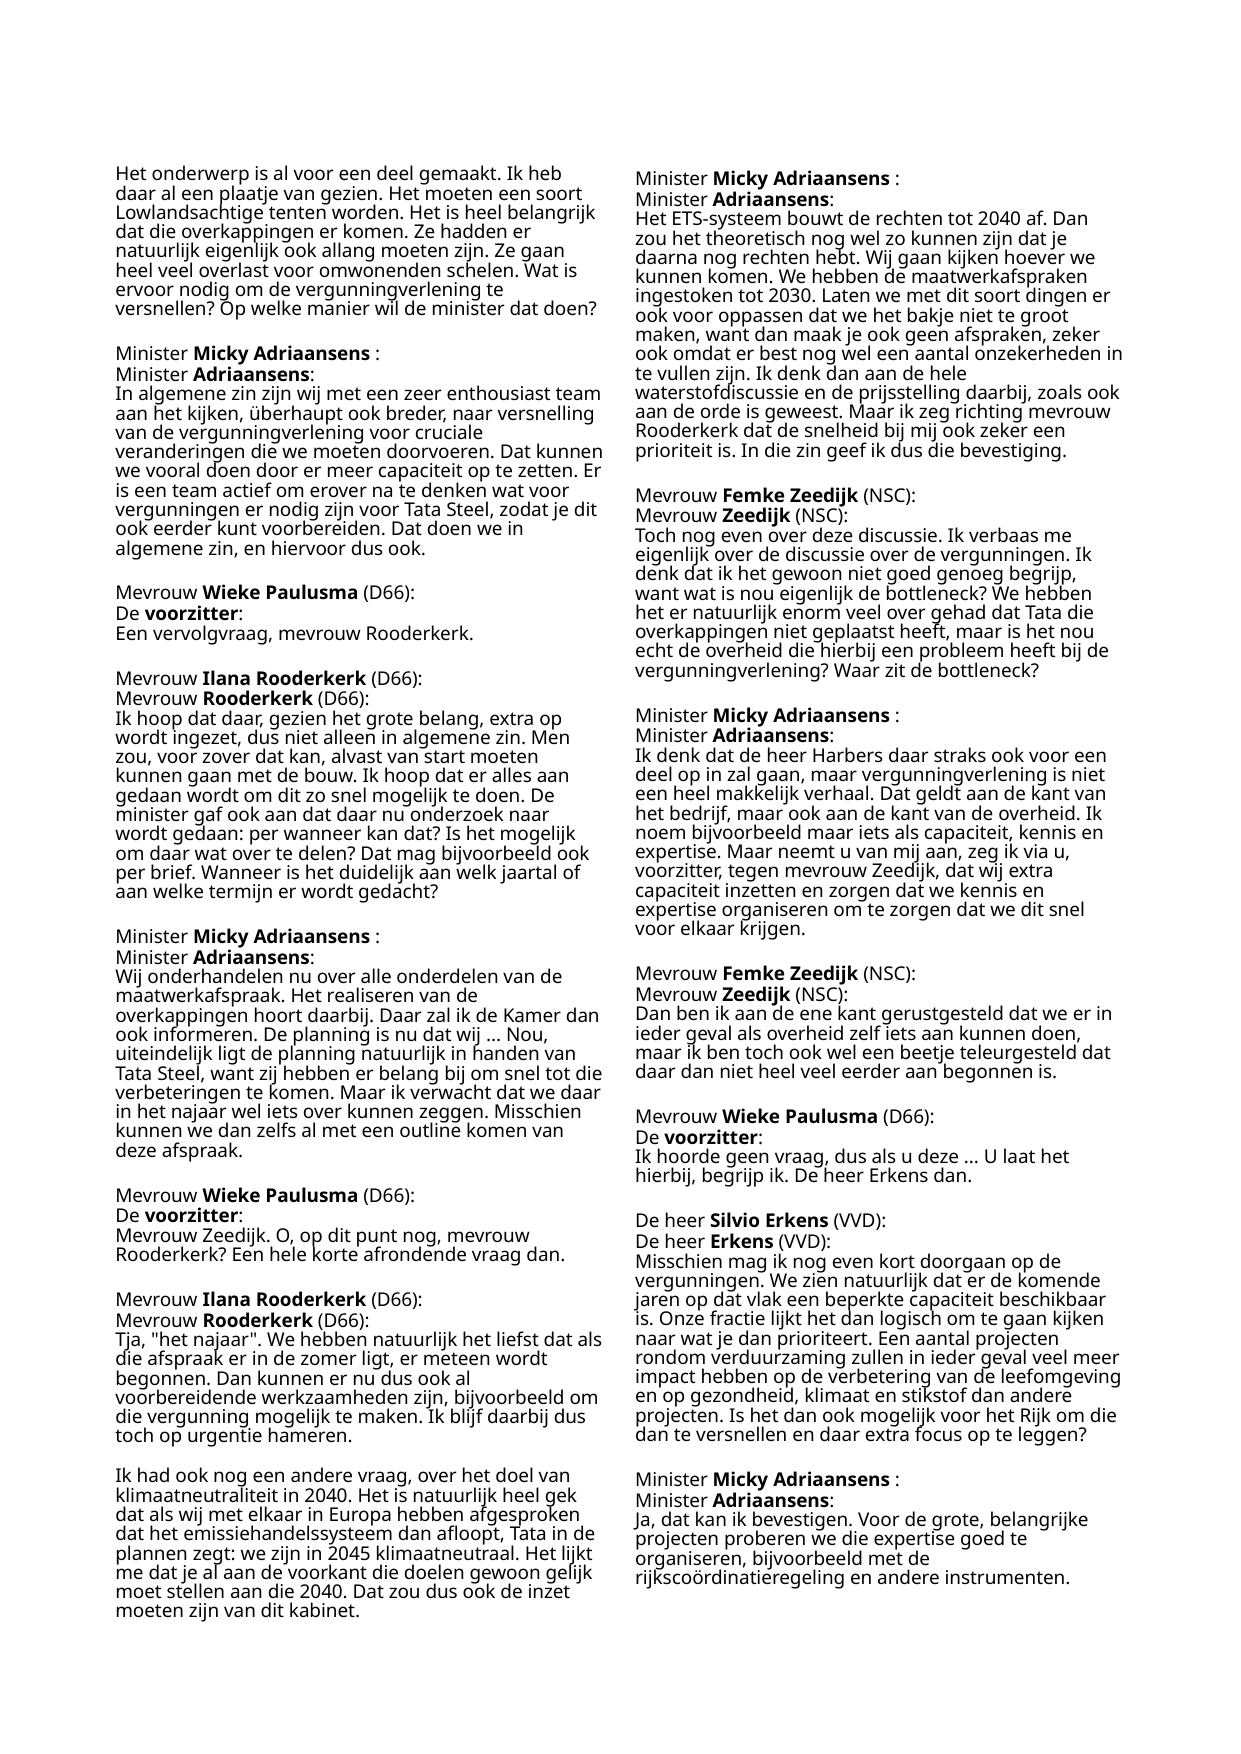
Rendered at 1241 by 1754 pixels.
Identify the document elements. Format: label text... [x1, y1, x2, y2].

text De heer Erkens (VVD): [635, 1233, 1125, 1253]
text Mevrouw Wieke Paulusma (D66): [115, 579, 605, 605]
text Minister Micky Adriaansens : [635, 702, 1125, 727]
text Wij onderhandelen nu over alle onderdelen van de maatwerkafspraak. Het realiseren van de overkappingen hoort daarbij. Daar zal ik de Kamer dan ook informeren. De planning is nu dat wij ... Nou, uiteindelijk ligt de planning natuurlijk in handen van Tata Steel, want zij hebben er belang bij om snel tot die verbeteringen te komen. Maar ik verwacht dat we daar in het najaar wel iets over kunnen zeggen. Misschien kunnen we dan zelfs al met een outline komen van deze afspraak. [115, 968, 605, 1161]
text De voorzitter: [115, 1207, 605, 1227]
text Mevrouw Ilana Rooderkerk (D66): [115, 665, 605, 690]
text Het onderwerp is al voor een deel gemaakt. Ik heb daar al een plaatje van gezien. Het moeten een soort Lowlandsachtige tenten worden. Het is heel belangrijk dat die overkappingen er komen. Ze hadden er natuurlijk eigenlijk ook allang moeten zijn. Ze gaan heel veel overlast voor omwonenden schelen. Wat is ervoor nodig om de vergunningverlening te versnellen? Op welke manier wil de minister dat doen? [115, 165, 605, 319]
text Minister Micky Adriaansens : [115, 923, 605, 949]
text Minister Adriaansens: [635, 1492, 1125, 1511]
text Minister Micky Adriaansens : [635, 165, 1125, 191]
text Ik hoorde geen vraag, dus als u deze ... U laat het hierbij, begrijp ik. De heer Erkens dan. [635, 1148, 1125, 1187]
text Het ETS-systeem bouwt de rechten tot 2040 af. Dan zou het theoretisch nog wel zo kunnen zijn dat je daarna nog rechten hebt. Wij gaan kijken hoever we kunnen komen. We hebben de maatwerkafspraken ingestoken tot 2030. Laten we met dit soort dingen er ook voor oppassen dat we het bakje niet te groot maken, want dan maak je ook geen afspraken, zeker ook omdat er best nog wel een aantal onzekerheden in te vullen zijn. Ik denk dan aan de hele waterstofdiscussie en de prijsstelling daarbij, zoals ook aan de orde is geweest. Maar ik zeg richting mevrouw Rooderkerk dat de snelheid bij mij ook zeker een prioriteit is. In die zin geef ik dus die bevestiging. [635, 210, 1125, 461]
text Mevrouw Rooderkerk (D66): [115, 690, 605, 710]
text Ik denk dat de heer Harbers daar straks ook voor een deel op in zal gaan, maar vergunningverlening is niet een heel makkelijk verhaal. Dat geldt aan de kant van het bedrijf, maar ook aan de kant van de overheid. Ik noem bijvoorbeeld maar iets als capaciteit, kennis en expertise. Maar neemt u van mij aan, zeg ik via u, voorzitter, tegen mevrouw Zeedijk, dat wij extra capaciteit inzetten en zorgen dat we kennis en expertise organiseren om te zorgen dat we dit snel voor elkaar krijgen. [635, 747, 1125, 939]
text Minister Adriaansens: [635, 191, 1125, 210]
text Mevrouw Zeedijk (NSC): [635, 986, 1125, 1005]
text De voorzitter: [635, 1129, 1125, 1148]
text Mevrouw Wieke Paulusma (D66): [635, 1103, 1125, 1129]
text Minister Micky Adriaansens : [115, 340, 605, 366]
text Minister Adriaansens: [115, 949, 605, 968]
text Misschien mag ik nog even kort doorgaan op de vergunningen. We zien natuurlijk dat er de komende jaren op dat vlak een beperkte capaciteit beschikbaar is. Onze fractie lijkt het dan logisch om te gaan kijken naar wat je dan prioriteert. Een aantal projecten rondom verduurzaming zullen in ieder geval veel meer impact hebben op de verbetering van de leefomgeving en op gezondheid, klimaat en stikstof dan andere projecten. Is het dan ook mogelijk voor het Rijk om die dan te versnellen en daar extra focus op te leggen? [635, 1253, 1125, 1445]
text De heer Silvio Erkens (VVD): [635, 1208, 1125, 1233]
text Minister Adriaansens: [115, 366, 605, 385]
text Toch nog even over deze discussie. Ik verbaas me eigenlijk over de discussie over de vergunningen. Ik denk dat ik het gewoon niet goed genoeg begrijp, want wat is nou eigenlijk de bottleneck? We hebben het er natuurlijk enorm veel over gehad dat Tata die overkappingen niet geplaatst heeft, maar is het nou echt de overheid die hierbij een probleem heeft bij de vergunningverlening? Waar zit de bottleneck? [635, 527, 1125, 681]
text Mevrouw Rooderkerk (D66): [115, 1312, 605, 1331]
text Ik hoop dat daar, gezien het grote belang, extra op wordt ingezet, dus niet alleen in algemene zin. Men zou, voor zover dat kan, alvast van start moeten kunnen gaan met de bouw. Ik hoop dat er alles aan gedaan wordt om dit zo snel mogelijk te doen. De minister gaf ook aan dat daar nu onderzoek naar wordt gedaan: per wanneer kan dat? Is het mogelijk om daar wat over te delen? Dat mag bijvoorbeeld ook per brief. Wanneer is het duidelijk aan welk jaartal of aan welke termijn er wordt gedacht? [115, 710, 605, 902]
text Dan ben ik aan de ene kant gerustgesteld dat we er in ieder geval als overheid zelf iets aan kunnen doen, maar ik ben toch ook wel een beetje teleurgesteld dat daar dan niet heel veel eerder aan begonnen is. [635, 1005, 1125, 1082]
text Ja, dat kan ik bevestigen. Voor de grote, belangrijke projecten proberen we die expertise goed te organiseren, bijvoorbeeld met de rijkscoördinatieregeling en andere instrumenten. [635, 1511, 1125, 1588]
text Minister Adriaansens: [635, 727, 1125, 747]
text Mevrouw Zeedijk (NSC): [635, 507, 1125, 527]
text Mevrouw Zeedijk. O, op dit punt nog, mevrouw Rooderkerk? Een hele korte afrondende vraag dan. [115, 1227, 605, 1265]
text In algemene zin zijn wij met een zeer enthousiast team aan het kijken, überhaupt ook breder, naar versnelling van de vergunningverlening voor cruciale veranderingen die we moeten doorvoeren. Dat kunnen we vooral doen door er meer capaciteit op te zetten. Er is een team actief om erover na te denken wat voor vergunningen er nodig zijn voor Tata Steel, zodat je dit ook eerder kunt voorbereiden. Dat doen we in algemene zin, en hiervoor dus ook. [115, 385, 605, 559]
text Mevrouw Ilana Rooderkerk (D66): [115, 1286, 605, 1312]
text Minister Micky Adriaansens : [635, 1466, 1125, 1492]
text De voorzitter: [115, 605, 605, 624]
text Tja, "het najaar". We hebben natuurlijk het liefst dat als die afspraak er in de zomer ligt, er meteen wordt begonnen. Dan kunnen er nu dus ook al voorbereidende werkzaamheden zijn, bijvoorbeeld om die vergunning mogelijk te maken. Ik blijf daarbij dus toch op urgentie hameren. [115, 1331, 605, 1447]
text Mevrouw Wieke Paulusma (D66): [115, 1182, 605, 1207]
text Een vervolgvraag, mevrouw Rooderkerk. [115, 624, 605, 644]
text Mevrouw Femke Zeedijk (NSC): [635, 960, 1125, 986]
text Ik had ook nog een andere vraag, over het doel van klimaatneutraliteit in 2040. Het is natuurlijk heel gek dat als wij met elkaar in Europa hebben afgesproken dat het emissiehandelssysteem dan afloopt, Tata in de plannen zegt: we zijn in 2045 klimaatneutraal. Het lijkt me dat je al aan de voorkant die doelen gewoon gelijk moet stellen aan die 2040. Dat zou dus ook de inzet moeten zijn van dit kabinet. [115, 1467, 605, 1622]
text Mevrouw Femke Zeedijk (NSC): [635, 482, 1125, 507]
